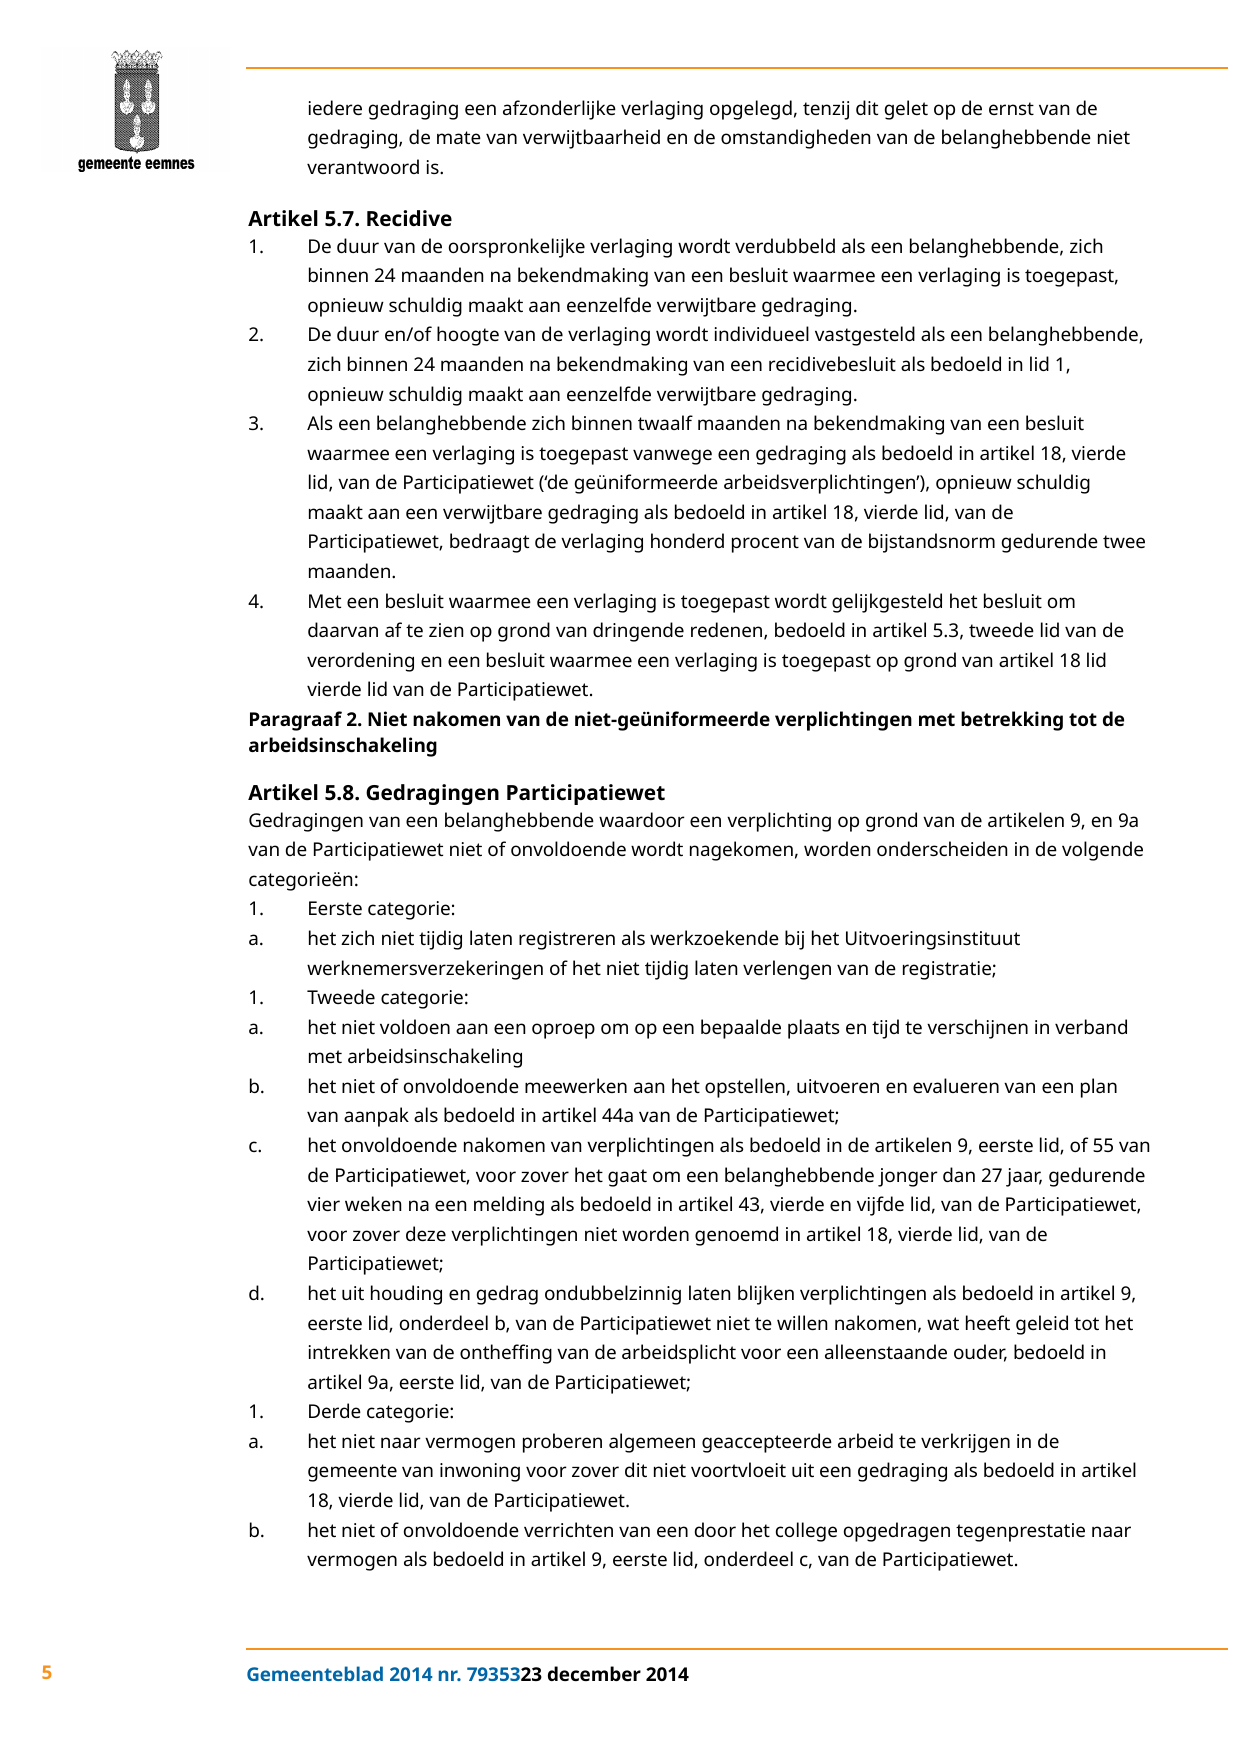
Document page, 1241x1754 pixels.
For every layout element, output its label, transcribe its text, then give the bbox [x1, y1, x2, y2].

list De duur en/of hoogte van de verlaging wordt individueel vastgesteld als een belanghebbende, zich binnen 24 maanden na bekendmaking van een recidivebesluit als bedoeld in lid 1, opnieuw schuldig maakt aan eenzelfde verwijtbare gedraging. [248, 322, 1152, 406]
list Als een belanghebbende zich binnen twaalf maanden na bekendmaking van een besluit waarmee een verlaging is toegepast vanwege een gedraging als bedoeld in artikel 18, vierde lid, van de Participatiewet (‘de geüniformeerde arbeidsverplichtingen’), opnieuw schuldig maakt aan een verwijtbare gedraging als bedoeld in artikel 18, vierde lid, van de Participatiewet, bedraagt de verlaging honderd procent van de bijstandsnorm gedurende twee maanden. [248, 410, 1152, 584]
list het onvoldoende nakomen van verplichtingen als bedoeld in de artikelen 9, eerste lid, of 55 van de Participatiewet, voor zover het gaat om een belanghebbende jonger dan 27 jaar, gedurende vier weken na een melding als bedoeld in artikel 43, vierde en vijfde lid, van de Participatiewet, voor zover deze verplichtingen niet worden genoemd in artikel 18, vierde lid, van de Participatiewet; [248, 1132, 1152, 1276]
list Eerste categorie: [248, 896, 1152, 921]
list het zich niet tijdig laten registreren als werkzoekende bij het Uitvoeringsinstituut werknemersverzekeringen of het niet tijdig laten verlengen van de registratie; [248, 925, 1152, 981]
list het niet of onvoldoende verrichten van een door het college opgedragen tegenprestatie naar vermogen als bedoeld in artikel 9, eerste lid, onderdeel c, van de Participatiewet. [248, 1517, 1152, 1572]
list het niet of onvoldoende meewerken aan het opstellen, uitvoeren en evalueren van een plan van aanpak als bedoeld in artikel 44a van de Participatiewet; [248, 1073, 1152, 1128]
list Tweede categorie: [248, 984, 1152, 1010]
picture [41, 47, 231, 172]
list het niet voldoen aan een oproep om op een bepaalde plaats en tijd te verschijnen in verband met arbeidsinschakeling [248, 1014, 1152, 1069]
text Gedragingen van een belanghebbende waardoor een verplichting op grond van de artikelen 9, en 9a van de Participatiewet niet of onvoldoende wordt nagekomen, worden onderscheiden in de volgende categorieën: [248, 807, 1152, 892]
list Met een besluit waarmee een verlaging is toegepast wordt gelijkgesteld het besluit om daarvan af te zien op grond van dringende redenen, bedoeld in artikel 5.3, tweede lid van de verordening en een besluit waarmee een verlaging is toegepast op grond van artikel 18 lid vierde lid van de Participatiewet. [248, 588, 1152, 702]
text Artikel 5.8. Gedragingen Participatiewet [248, 778, 1152, 807]
text Artikel 5.7. Recidive [248, 204, 1152, 233]
list het niet naar vermogen proberen algemeen geaccepteerde arbeid te verkrijgen in de gemeente van inwoning voor zover dit niet voortvloeit uit een gedraging als bedoeld in artikel 18, vierde lid, van de Participatiewet. [248, 1428, 1152, 1513]
text Paragraaf 2. Niet nakomen van de niet-geüniformeerde verplichtingen met betrekking tot de arbeidsinschakeling [248, 706, 1152, 758]
list het uit houding en gedrag ondubbelzinnig laten blijken verplichtingen als bedoeld in artikel 9, eerste lid, onderdeel b, van de Participatiewet niet te willen nakomen, wat heeft geleid tot het intrekken van de ontheffing van de arbeidsplicht voor een alleenstaande ouder, bedoeld in artikel 9a, eerste lid, van de Participatiewet; [248, 1280, 1152, 1395]
list Derde categorie: [248, 1398, 1152, 1424]
list iedere gedraging een afzonderlijke verlaging opgelegd, tenzij dit gelet op de ernst van de gedraging, de mate van verwijtbaarheid en de omstandigheden van de belanghebbende niet verantwoord is. [248, 95, 1152, 180]
list De duur van de oorspronkelijke verlaging wordt verdubbeld als een belanghebbende, zich binnen 24 maanden na bekendmaking van een besluit waarmee een verlaging is toegepast, opnieuw schuldig maakt aan eenzelfde verwijtbare gedraging. [248, 233, 1152, 318]
